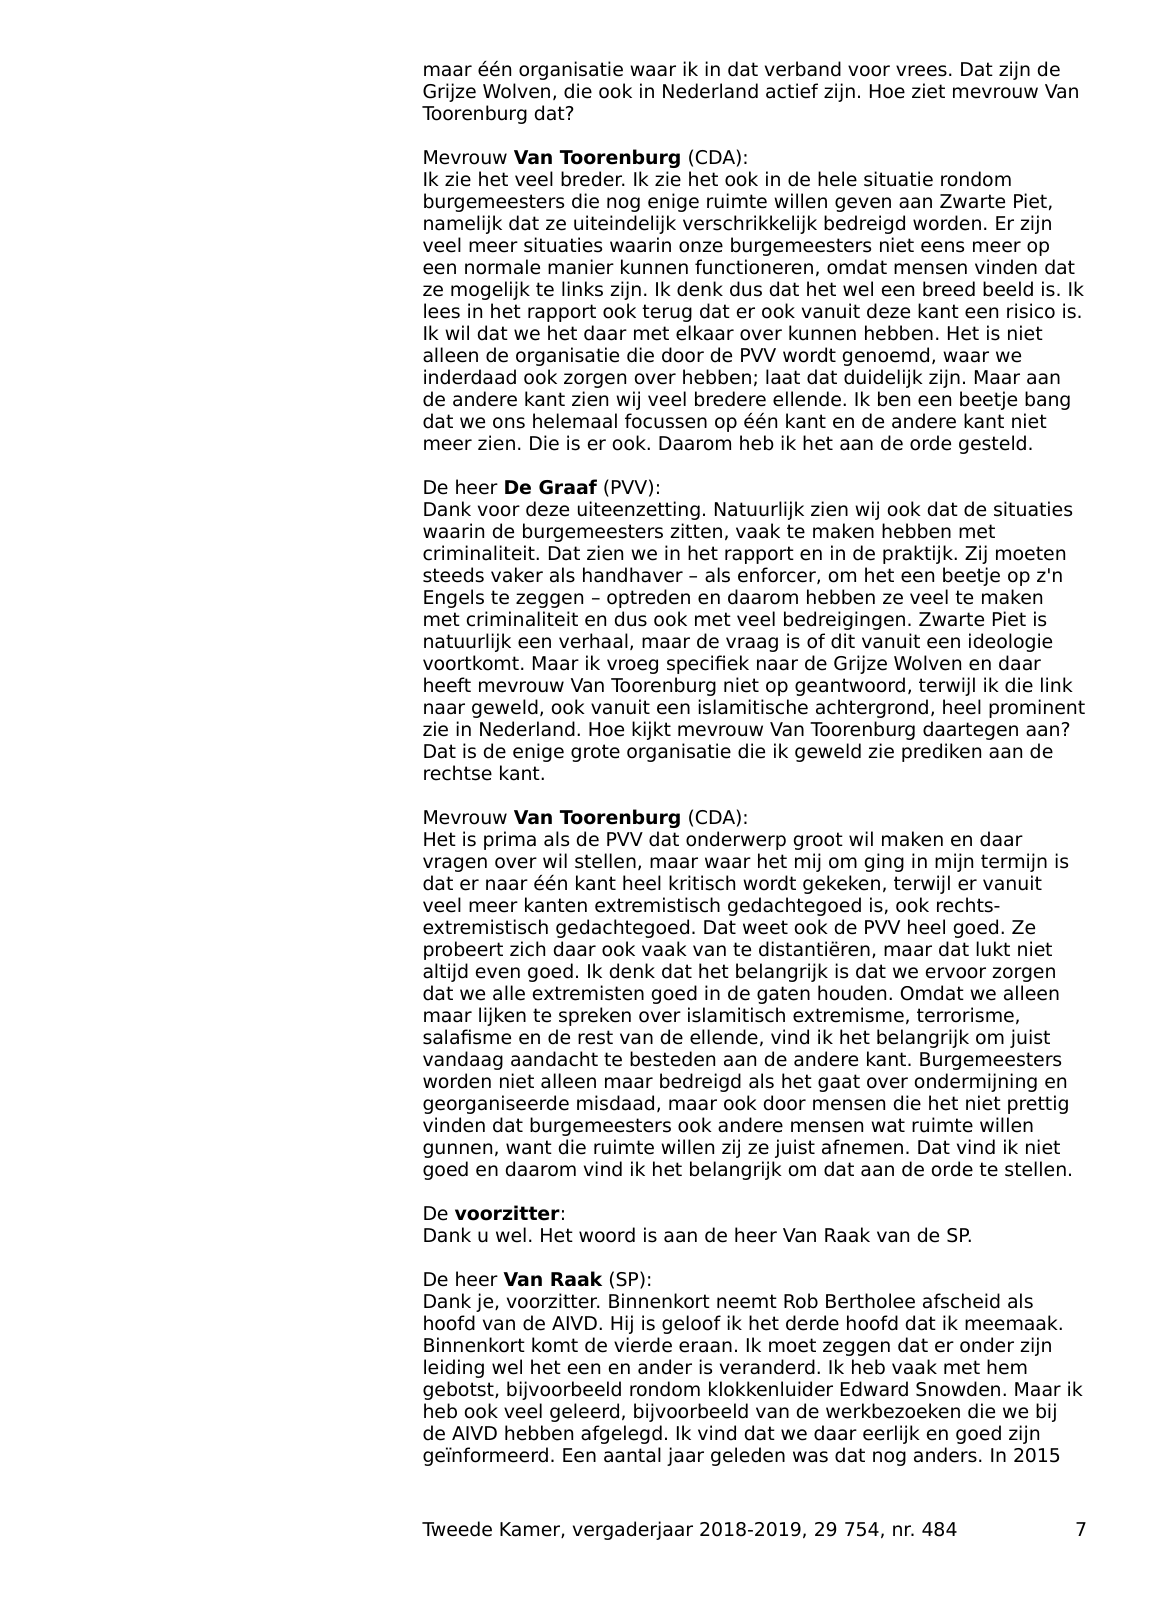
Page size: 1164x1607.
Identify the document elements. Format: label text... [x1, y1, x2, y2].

text Mevrouw Van Toorenburg (CDA): [422, 147, 1087, 169]
text Dank voor deze uiteenzetting. Natuurlijk zien wij ook dat de situaties waarin de burgemeesters zitten, vaak te maken hebben met criminaliteit. Dat zien we in het rapport en in de praktijk. Zij moeten steeds vaker als handhaver – als enforcer, om het een beetje op z'n Engels te zeggen – optreden en daarom hebben ze veel te maken met criminaliteit en dus ook met veel bedreigingen. Zwarte Piet is natuurlijk een verhaal, maar de vraag is of dit vanuit een ideologie voortkomt. Maar ik vroeg specifiek naar de Grijze Wolven en daar heeft mevrouw Van Toorenburg niet op geantwoord, terwijl ik die link naar geweld, ook vanuit een islamitische achtergrond, heel prominent zie in Nederland. Hoe kijkt mevrouw Van Toorenburg daartegen aan? Dat is de enige grote organisatie die ik geweld zie prediken aan de rechtse kant. [422, 499, 1087, 785]
text Dank je, voorzitter. Binnenkort neemt Rob Bertholee afscheid als hoofd van de AIVD. Hij is geloof ik het derde hoofd dat ik meemaak. Binnenkort komt de vierde eraan. Ik moet zeggen dat er onder zijn leiding wel het een en ander is veranderd. Ik heb vaak met hem gebotst, bijvoorbeeld rondom klokkenluider Edward Snowden. Maar ik heb ook veel geleerd, bijvoorbeeld van de werkbezoeken die we bij de AIVD hebben afgelegd. Ik vind dat we daar eerlijk en goed zijn geïnformeerd. Een aantal jaar geleden was dat nog anders. In 2015 [422, 1291, 1087, 1467]
text Ik zie het veel breder. Ik zie het ook in de hele situatie rondom burgemeesters die nog enige ruimte willen geven aan Zwarte Piet, namelijk dat ze uiteindelijk verschrikkelijk bedreigd worden. Er zijn veel meer situaties waarin onze burgemeesters niet eens meer op een normale manier kunnen functioneren, omdat mensen vinden dat ze mogelijk te links zijn. Ik denk dus dat het wel een breed beeld is. Ik lees in het rapport ook terug dat er ook vanuit deze kant een risico is. Ik wil dat we het daar met elkaar over kunnen hebben. Het is niet alleen de organisatie die door de PVV wordt genoemd, waar we inderdaad ook zorgen over hebben; laat dat duidelijk zijn. Maar aan de andere kant zien wij veel bredere ellende. Ik ben een beetje bang dat we ons helemaal focussen op één kant en de andere kant niet meer zien. Die is er ook. Daarom heb ik het aan de orde gesteld. [422, 169, 1087, 455]
text Het is prima als de PVV dat onderwerp groot wil maken en daar vragen over wil stellen, maar waar het mij om ging in mijn termijn is dat er naar één kant heel kritisch wordt gekeken, terwijl er vanuit veel meer kanten extremistisch gedachtegoed is, ook rechts-extremistisch gedachtegoed. Dat weet ook de PVV heel goed. Ze probeert zich daar ook vaak van te distantiëren, maar dat lukt niet altijd even goed. Ik denk dat het belangrijk is dat we ervoor zorgen dat we alle extremisten goed in de gaten houden. Omdat we alleen maar lijken te spreken over islamitisch extremisme, terrorisme, salafisme en de rest van de ellende, vind ik het belangrijk om juist vandaag aandacht te besteden aan de andere kant. Burgemeesters worden niet alleen maar bedreigd als het gaat over ondermijning en georganiseerde misdaad, maar ook door mensen die het niet prettig vinden dat burgemeesters ook andere mensen wat ruimte willen gunnen, want die ruimte willen zij ze juist afnemen. Dat vind ik niet goed en daarom vind ik het belangrijk om dat aan de orde te stellen. [422, 829, 1087, 1181]
text De voorzitter: [422, 1203, 1087, 1225]
text maar één organisatie waar ik in dat verband voor vrees. Dat zijn de Grijze Wolven, die ook in Nederland actief zijn. Hoe ziet mevrouw Van Toorenburg dat? [422, 59, 1087, 125]
text De heer Van Raak (SP): [422, 1269, 1087, 1291]
text Dank u wel. Het woord is aan de heer Van Raak van de SP. [422, 1225, 1087, 1247]
text De heer De Graaf (PVV): [422, 477, 1087, 499]
text Mevrouw Van Toorenburg (CDA): [422, 807, 1087, 829]
